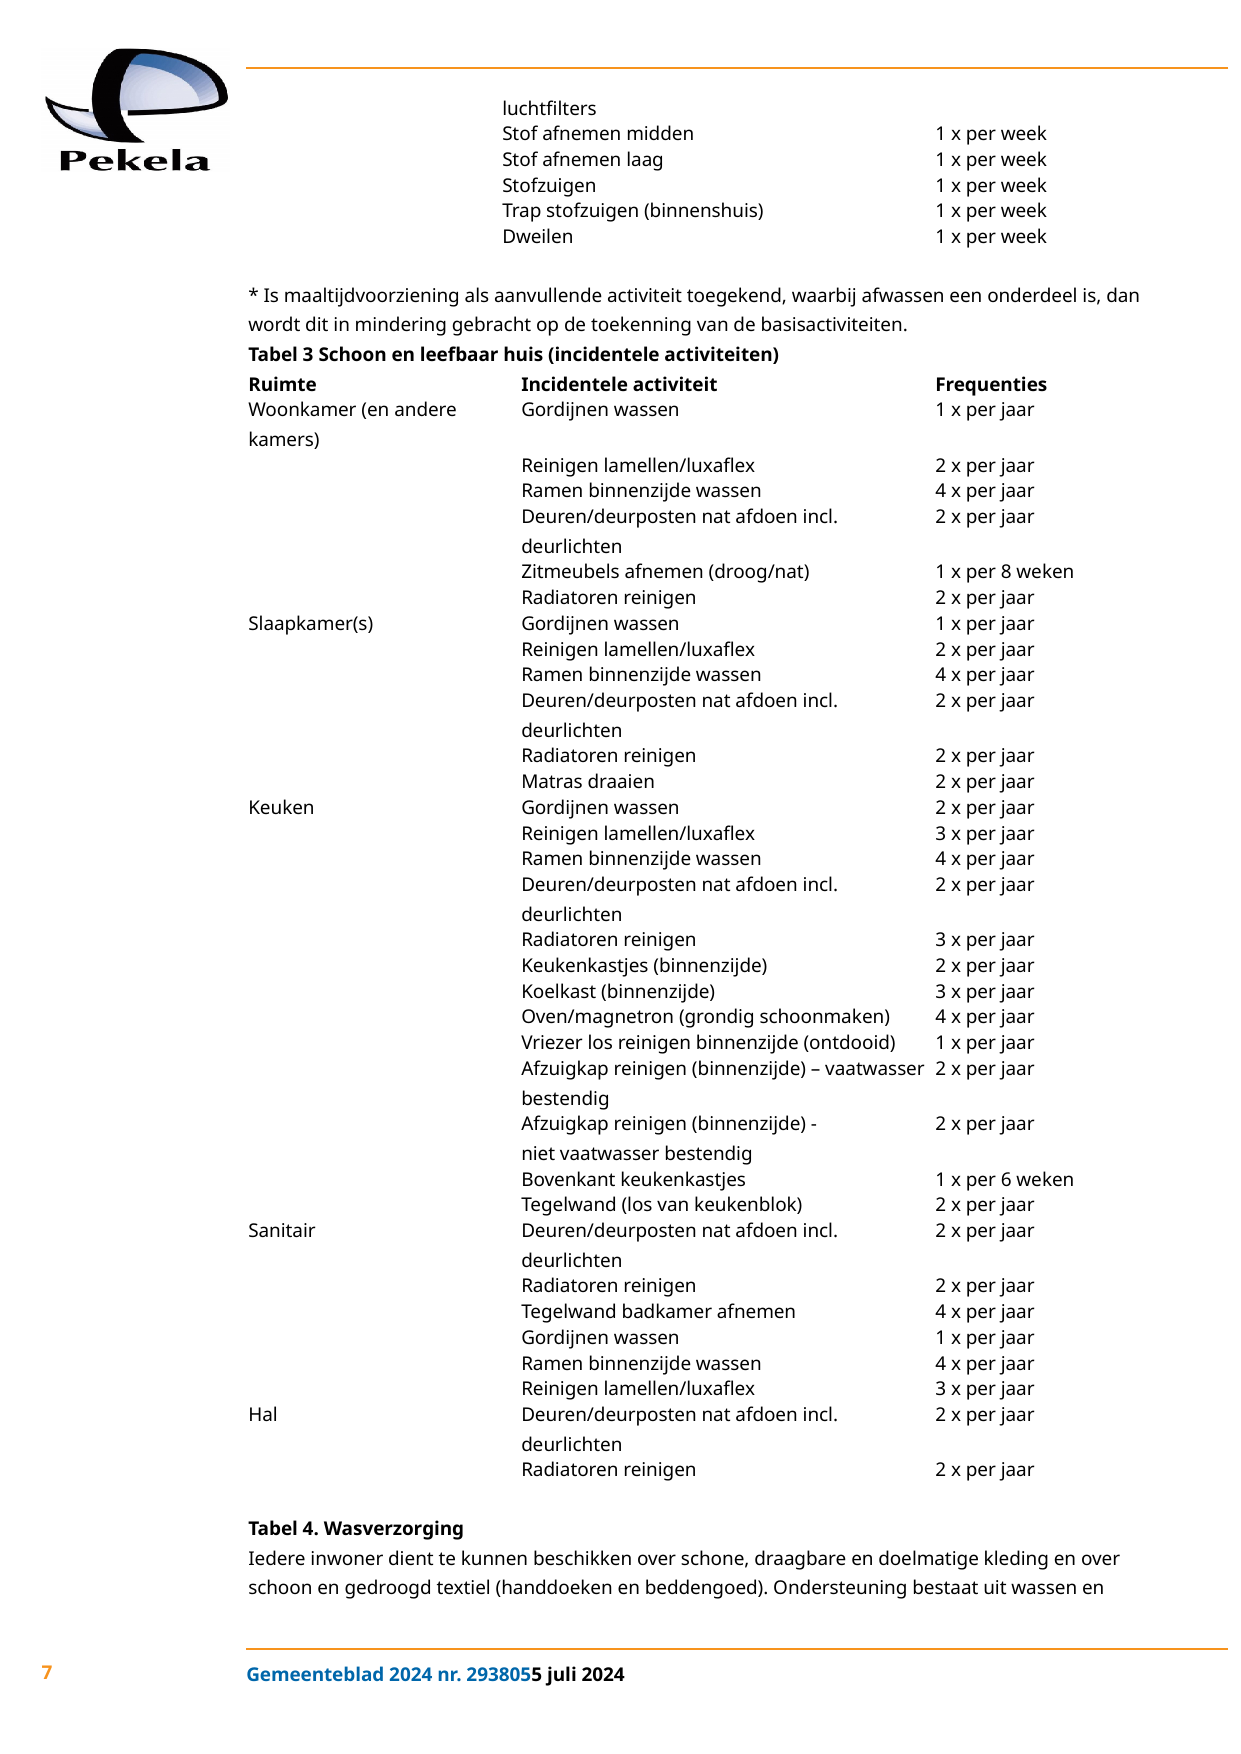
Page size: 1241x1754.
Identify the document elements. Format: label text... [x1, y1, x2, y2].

table_cell Radiatoren reinigen [521, 1457, 935, 1482]
table_cell [248, 1350, 521, 1376]
table_header Ruimte [248, 371, 521, 397]
table_cell [248, 1166, 521, 1192]
table_cell [935, 95, 1152, 121]
table_cell [248, 1376, 521, 1401]
table_cell 3 x per jaar [935, 978, 1152, 1004]
table_cell Deuren/deurposten nat afdoen incl. deurlichten [521, 871, 935, 927]
table_cell Radiatoren reinigen [521, 584, 935, 610]
table_cell Afzuigkap reinigen (binnenzijde) – vaatwasser bestendig [521, 1055, 935, 1111]
table_cell Ramen binnenzijde wassen [521, 478, 935, 503]
table_cell 4 x per jaar [935, 1298, 1152, 1324]
table_cell 2 x per jaar [935, 1273, 1152, 1298]
table_cell Bovenkant keukenkastjes [521, 1166, 935, 1192]
table_cell Oven/magnetron (grondig schoonmaken) [521, 1004, 935, 1029]
table_cell Reinigen lamellen/luxaflex [521, 452, 935, 478]
table_cell 2 x per jaar [935, 794, 1152, 820]
table_cell Zitmeubels afnemen (droog/nat) [521, 559, 935, 584]
table_cell 2 x per jaar [935, 1111, 1152, 1166]
table_cell 1 x per jaar [935, 610, 1152, 636]
table_cell Gordijnen wassen [521, 1324, 935, 1350]
table_cell Afzuigkap reinigen (binnenzijde) - niet vaatwasser bestendig [521, 1111, 935, 1166]
table_cell [248, 224, 502, 249]
table_cell Deuren/deurposten nat afdoen incl. deurlichten [521, 1401, 935, 1457]
table_cell [248, 768, 521, 794]
table_cell Dweilen [502, 224, 935, 249]
table_cell [248, 871, 521, 927]
table_cell [248, 820, 521, 846]
table_cell 2 x per jaar [935, 687, 1152, 743]
table_cell 4 x per jaar [935, 846, 1152, 871]
table_cell 4 x per jaar [935, 1004, 1152, 1029]
table_cell 2 x per jaar [935, 871, 1152, 927]
table_cell [248, 146, 502, 172]
table_cell Stof afnemen laag [502, 146, 935, 172]
table_cell 2 x per jaar [935, 1217, 1152, 1273]
table_cell 1 x per jaar [935, 1324, 1152, 1350]
table_cell [248, 584, 521, 610]
table_cell 1 x per week [935, 121, 1152, 146]
table_cell Reinigen lamellen/luxaflex [521, 636, 935, 662]
table_cell [248, 1273, 521, 1298]
table_cell Stofzuigen [502, 172, 935, 198]
table_cell Slaapkamer(s) [248, 610, 521, 636]
table_cell 1 x per jaar [935, 397, 1152, 452]
table_cell 3 x per jaar [935, 927, 1152, 952]
table_cell 2 x per jaar [935, 452, 1152, 478]
table_cell [248, 662, 521, 687]
table_cell Stof afnemen midden [502, 121, 935, 146]
table_cell Ramen binnenzijde wassen [521, 846, 935, 871]
text Tabel 4. Wasverzorging [248, 1515, 1152, 1541]
table_cell 2 x per jaar [935, 952, 1152, 978]
table_cell Radiatoren reinigen [521, 927, 935, 952]
table_cell [248, 121, 502, 146]
picture [41, 47, 231, 172]
table_cell 4 x per jaar [935, 1350, 1152, 1376]
table_cell [248, 95, 502, 121]
table_cell [248, 559, 521, 584]
table_cell [248, 1004, 521, 1029]
table_cell Deuren/deurposten nat afdoen incl. deurlichten [521, 687, 935, 743]
table_cell [248, 478, 521, 503]
table_cell Koelkast (binnenzijde) [521, 978, 935, 1004]
table_cell 2 x per jaar [935, 743, 1152, 768]
table_cell Ramen binnenzijde wassen [521, 1350, 935, 1376]
table_cell Tegelwand (los van keukenblok) [521, 1192, 935, 1217]
table_cell Gordijnen wassen [521, 397, 935, 452]
table_cell [248, 172, 502, 198]
table_cell Tegelwand badkamer afnemen [521, 1298, 935, 1324]
table_cell [248, 927, 521, 952]
table_cell 4 x per jaar [935, 478, 1152, 503]
text Tabel 3 Schoon en leefbaar huis (incidentele activiteiten) [248, 341, 1152, 367]
table_cell 2 x per jaar [935, 1055, 1152, 1111]
table_cell Deuren/deurposten nat afdoen incl. deurlichten [521, 503, 935, 559]
table_cell Hal [248, 1401, 521, 1457]
table_cell 2 x per jaar [935, 1192, 1152, 1217]
table_cell [248, 198, 502, 223]
table_cell Matras draaien [521, 768, 935, 794]
table_cell Vriezer los reinigen binnenzijde (ontdooid) [521, 1030, 935, 1055]
table_cell 2 x per jaar [935, 768, 1152, 794]
table_cell Ramen binnenzijde wassen [521, 662, 935, 687]
table_cell Deuren/deurposten nat afdoen incl. deurlichten [521, 1217, 935, 1273]
table_cell Gordijnen wassen [521, 610, 935, 636]
table_cell 1 x per 8 weken [935, 559, 1152, 584]
table_cell [248, 1055, 521, 1111]
table_cell 1 x per week [935, 224, 1152, 249]
table_cell [248, 636, 521, 662]
table_cell 2 x per jaar [935, 503, 1152, 559]
table_cell luchtfilters [502, 95, 935, 121]
table_cell Trap stofzuigen (binnenshuis) [502, 198, 935, 223]
table_cell 1 x per week [935, 198, 1152, 223]
text Iedere inwoner dient te kunnen beschikken over schone, draagbare en doelmatige kleding en over schoon en gedroogd textiel (handdoeken en beddengoed). Ondersteuning bestaat uit wassen en [248, 1545, 1152, 1600]
table_cell Reinigen lamellen/luxaflex [521, 1376, 935, 1401]
table_cell Reinigen lamellen/luxaflex [521, 820, 935, 846]
table_cell Keuken [248, 794, 521, 820]
table_cell [248, 687, 521, 743]
table_header Frequenties [935, 371, 1152, 397]
table_cell [248, 452, 521, 478]
table_cell 2 x per jaar [935, 584, 1152, 610]
table_cell 3 x per jaar [935, 1376, 1152, 1401]
table_cell 1 x per jaar [935, 1030, 1152, 1055]
table_cell [248, 503, 521, 559]
table_cell 1 x per week [935, 146, 1152, 172]
table_cell 2 x per jaar [935, 1457, 1152, 1482]
table_cell [248, 1030, 521, 1055]
table_cell 4 x per jaar [935, 662, 1152, 687]
table_cell 1 x per week [935, 172, 1152, 198]
table_cell Radiatoren reinigen [521, 1273, 935, 1298]
table_cell Radiatoren reinigen [521, 743, 935, 768]
table_cell Gordijnen wassen [521, 794, 935, 820]
table_header Incidentele activiteit [521, 371, 935, 397]
table_cell [248, 978, 521, 1004]
table_cell Keukenkastjes (binnenzijde) [521, 952, 935, 978]
table_cell [248, 743, 521, 768]
table_cell 2 x per jaar [935, 636, 1152, 662]
table_cell Sanitair [248, 1217, 521, 1273]
table_cell [248, 952, 521, 978]
text * Is maaltijdvoorziening als aanvullende activiteit toegekend, waarbij afwassen een onderdeel is, dan wordt dit in mindering gebracht op de toekenning van de basisactiviteiten. [248, 282, 1152, 337]
table_cell [248, 1457, 521, 1482]
table_cell [248, 1192, 521, 1217]
table_cell 1 x per 6 weken [935, 1166, 1152, 1192]
table_cell Woonkamer (en andere kamers) [248, 397, 521, 452]
table_cell [248, 1324, 521, 1350]
table_cell [248, 1111, 521, 1166]
table_cell [248, 846, 521, 871]
table_cell [248, 1298, 521, 1324]
table_cell 3 x per jaar [935, 820, 1152, 846]
table_cell 2 x per jaar [935, 1401, 1152, 1457]
